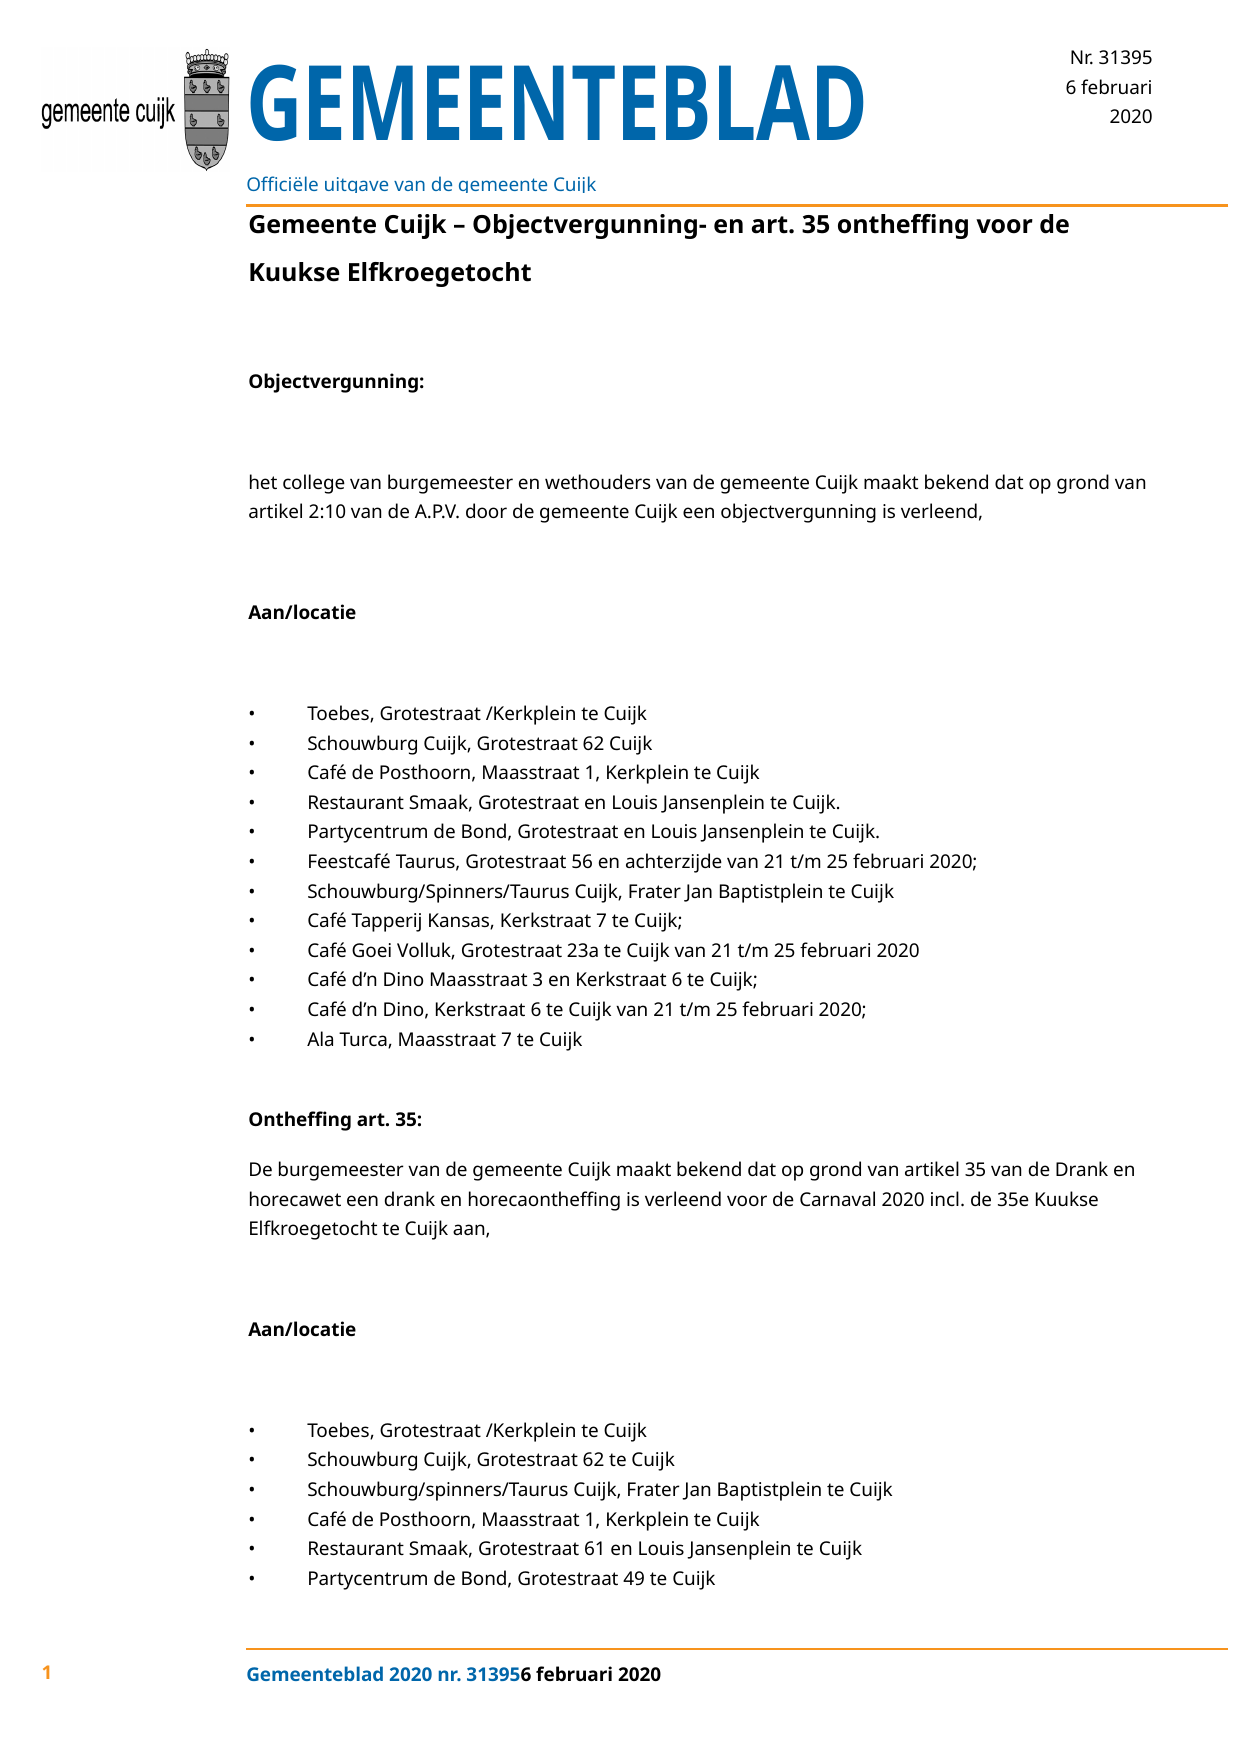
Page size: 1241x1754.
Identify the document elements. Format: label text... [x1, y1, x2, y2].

list Schouwburg Cuijk, Grotestraat 62 te Cuijk [248, 1447, 1152, 1472]
list Restaurant Smaak, Grotestraat 61 en Louis Jansenplein te Cuijk [248, 1535, 1152, 1561]
list Café d’n Dino Maasstraat 3 en Kerkstraat 6 te Cuijk; [248, 967, 1152, 992]
list Partycentrum de Bond, Grotestraat 49 te Cuijk [248, 1565, 1152, 1591]
list Schouwburg/spinners/Taurus Cuijk, Frater Jan Baptistplein te Cuijk [248, 1476, 1152, 1502]
text Aan/locatie [248, 1316, 1152, 1342]
text Ontheffing art. 35: [248, 1106, 1152, 1132]
text Gemeente Cuijk – Objectvergunning- en art. 35 ontheffing voor de Kuukse Elfkroegetocht [248, 207, 1152, 288]
list Café de Posthoorn, Maasstraat 1, Kerkplein te Cuijk [248, 1506, 1152, 1532]
list Restaurant Smaak, Grotestraat en Louis Jansenplein te Cuijk. [248, 789, 1152, 815]
text De burgemeester van de gemeente Cuijk maakt bekend dat op grond van artikel 35 van de Drank en horecawet een drank en horecaontheffing is verleend voor de Carnaval 2020 incl. de 35e Kuukse Elfkroegetocht te Cuijk aan, [248, 1156, 1152, 1241]
list Café de Posthoorn, Maasstraat 1, Kerkplein te Cuijk [248, 759, 1152, 785]
text Objectvergunning: [248, 368, 1152, 394]
list Feestcafé Taurus, Grotestraat 56 en achterzijde van 21 t/m 25 februari 2020; [248, 848, 1152, 874]
list Partycentrum de Bond, Grotestraat en Louis Jansenplein te Cuijk. [248, 819, 1152, 844]
list Toebes, Grotestraat /Kerkplein te Cuijk [248, 1417, 1152, 1443]
text Aan/locatie [248, 599, 1152, 625]
list Café Tapperij Kansas, Kerkstraat 7 te Cuijk; [248, 907, 1152, 933]
text het college van burgemeester en wethouders van de gemeente Cuijk maakt bekend dat op grond van artikel 2:10 van de A.P.V. door de gemeente Cuijk een objectvergunning is verleend, [248, 469, 1152, 524]
list Café d’n Dino, Kerkstraat 6 te Cuijk van 21 t/m 25 februari 2020; [248, 996, 1152, 1022]
list Schouwburg/Spinners/Taurus Cuijk, Frater Jan Baptistplein te Cuijk [248, 878, 1152, 904]
list Ala Turca, Maasstraat 7 te Cuijk [248, 1026, 1152, 1052]
picture [41, 47, 231, 172]
list Schouwburg Cuijk, Grotestraat 62 Cuijk [248, 730, 1152, 756]
list Toebes, Grotestraat /Kerkplein te Cuijk [248, 700, 1152, 726]
list Café Goei Volluk, Grotestraat 23a te Cuijk van 21 t/m 25 februari 2020 [248, 937, 1152, 963]
